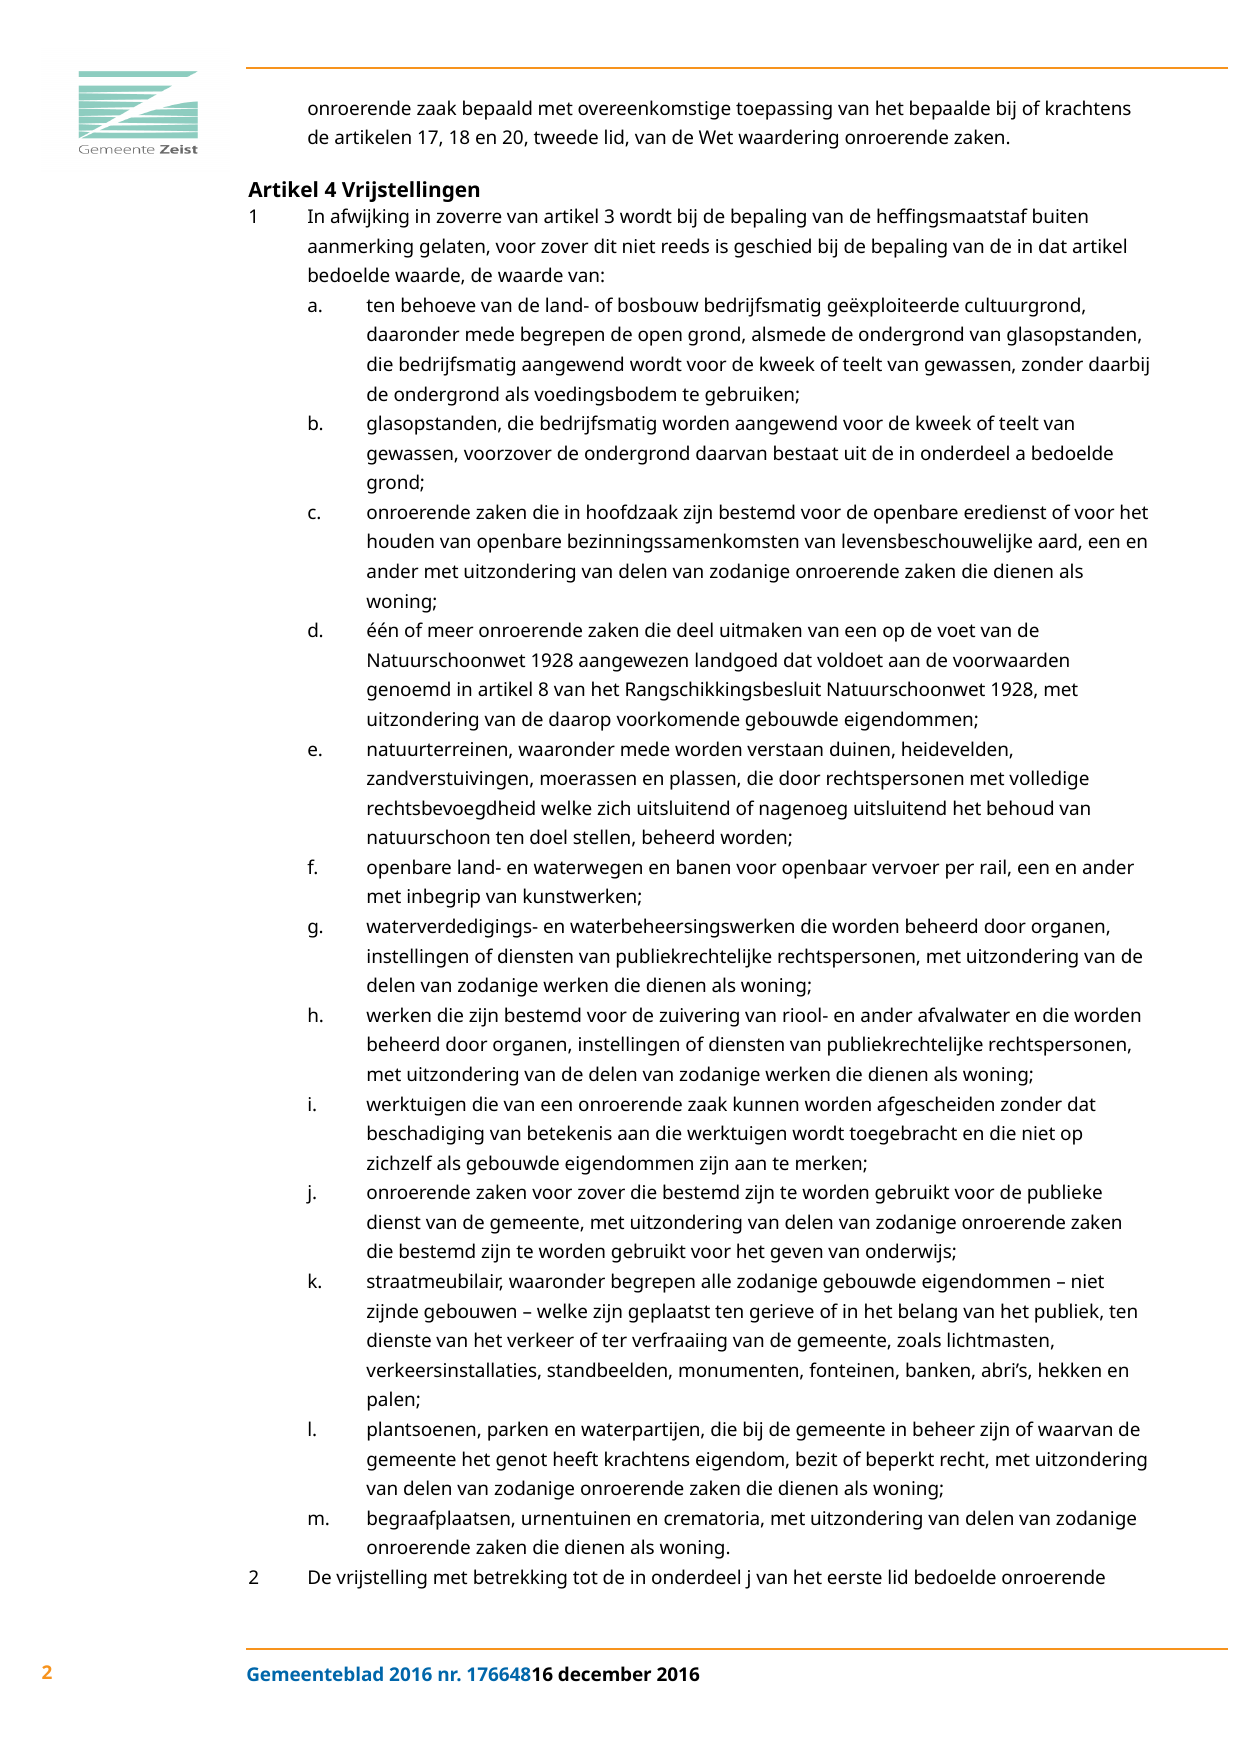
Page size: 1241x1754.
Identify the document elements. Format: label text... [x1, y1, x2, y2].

list begraafplaatsen, urnentuinen en crematoria, met uitzondering van delen van zodanige onroerende zaken die dienen als woning. [307, 1505, 1152, 1560]
list ten behoeve van de land- of bosbouw bedrijfsmatig geëxploiteerde cultuurgrond, daaronder mede begrepen de open grond, alsmede de ondergrond van glasopstanden, die bedrijfsmatig aangewend wordt voor de kweek of teelt van gewassen, zonder daarbij de ondergrond als voedingsbodem te gebruiken; [307, 292, 1152, 406]
list openbare land- en waterwegen en banen voor openbaar vervoer per rail, een en ander met inbegrip van kunstwerken; [307, 854, 1152, 909]
list straatmeubilair, waaronder begrepen alle zodanige gebouwde eigendommen – niet zijnde gebouwen – welke zijn geplaatst ten gerieve of in het belang van het publiek, ten dienste van het verkeer of ter verfraaiing van de gemeente, zoals lichtmasten, verkeersinstallaties, standbeelden, monumenten, fonteinen, banken, abri’s, hekken en palen; [307, 1268, 1152, 1412]
list werktuigen die van een onroerende zaak kunnen worden afgescheiden zonder dat beschadiging van betekenis aan die werktuigen wordt toegebracht en die niet op zichzelf als gebouwde eigendommen zijn aan te merken; [307, 1091, 1152, 1176]
list De vrijstelling met betrekking tot de in onderdeel j van het eerste lid bedoelde onroerende [248, 1564, 1152, 1590]
picture [41, 47, 231, 172]
list onroerende zaken voor zover die bestemd zijn te worden gebruikt voor de publieke dienst van de gemeente, met uitzondering van delen van zodanige onroerende zaken die bestemd zijn te worden gebruikt voor het geven van onderwijs; [307, 1179, 1152, 1264]
list werken die zijn bestemd voor de zuivering van riool- en ander afvalwater en die worden beheerd door organen, instellingen of diensten van publiekrechtelijke rechtspersonen, met uitzondering van de delen van zodanige werken die dienen als woning; [307, 1002, 1152, 1087]
list natuurterreinen, waaronder mede worden verstaan duinen, heidevelden, zandverstuivingen, moerassen en plassen, die door rechtspersonen met volledige rechtsbevoegdheid welke zich uitsluitend of nagenoeg uitsluitend het behoud van natuurschoon ten doel stellen, beheerd worden; [307, 736, 1152, 850]
text Artikel 4 Vrijstellingen [248, 175, 1152, 203]
list In afwijking in zoverre van artikel 3 wordt bij de bepaling van de heffingsmaatstaf buiten aanmerking gelaten, voor zover dit niet reeds is geschied bij de bepaling van de in dat artikel bedoelde waarde, de waarde van: [248, 203, 1152, 288]
list glasopstanden, die bedrijfsmatig worden aangewend voor de kweek of teelt van gewassen, voorzover de ondergrond daarvan bestaat uit de in onderdeel a bedoelde grond; [307, 410, 1152, 495]
list plantsoenen, parken en waterpartijen, die bij de gemeente in beheer zijn of waarvan de gemeente het genot heeft krachtens eigendom, bezit of beperkt recht, met uitzondering van delen van zodanige onroerende zaken die dienen als woning; [307, 1416, 1152, 1501]
list waterverdedigings- en waterbeheersingswerken die worden beheerd door organen, instellingen of diensten van publiekrechtelijke rechtspersonen, met uitzondering van de delen van zodanige werken die dienen als woning; [307, 913, 1152, 998]
list onroerende zaak bepaald met overeenkomstige toepassing van het bepaalde bij of krachtens de artikelen 17, 18 en 20, tweede lid, van de Wet waardering onroerende zaken. [248, 95, 1152, 150]
list onroerende zaken die in hoofdzaak zijn bestemd voor de openbare eredienst of voor het houden van openbare bezinningssamenkomsten van levensbeschouwelijke aard, een en ander met uitzondering van delen van zodanige onroerende zaken die dienen als woning; [307, 499, 1152, 613]
list één of meer onroerende zaken die deel uitmaken van een op de voet van de Natuurschoonwet 1928 aangewezen landgoed dat voldoet aan de voorwaarden genoemd in artikel 8 van het Rangschikkingsbesluit Natuurschoonwet 1928, met uitzondering van de daarop voorkomende gebouwde eigendommen; [307, 617, 1152, 732]
